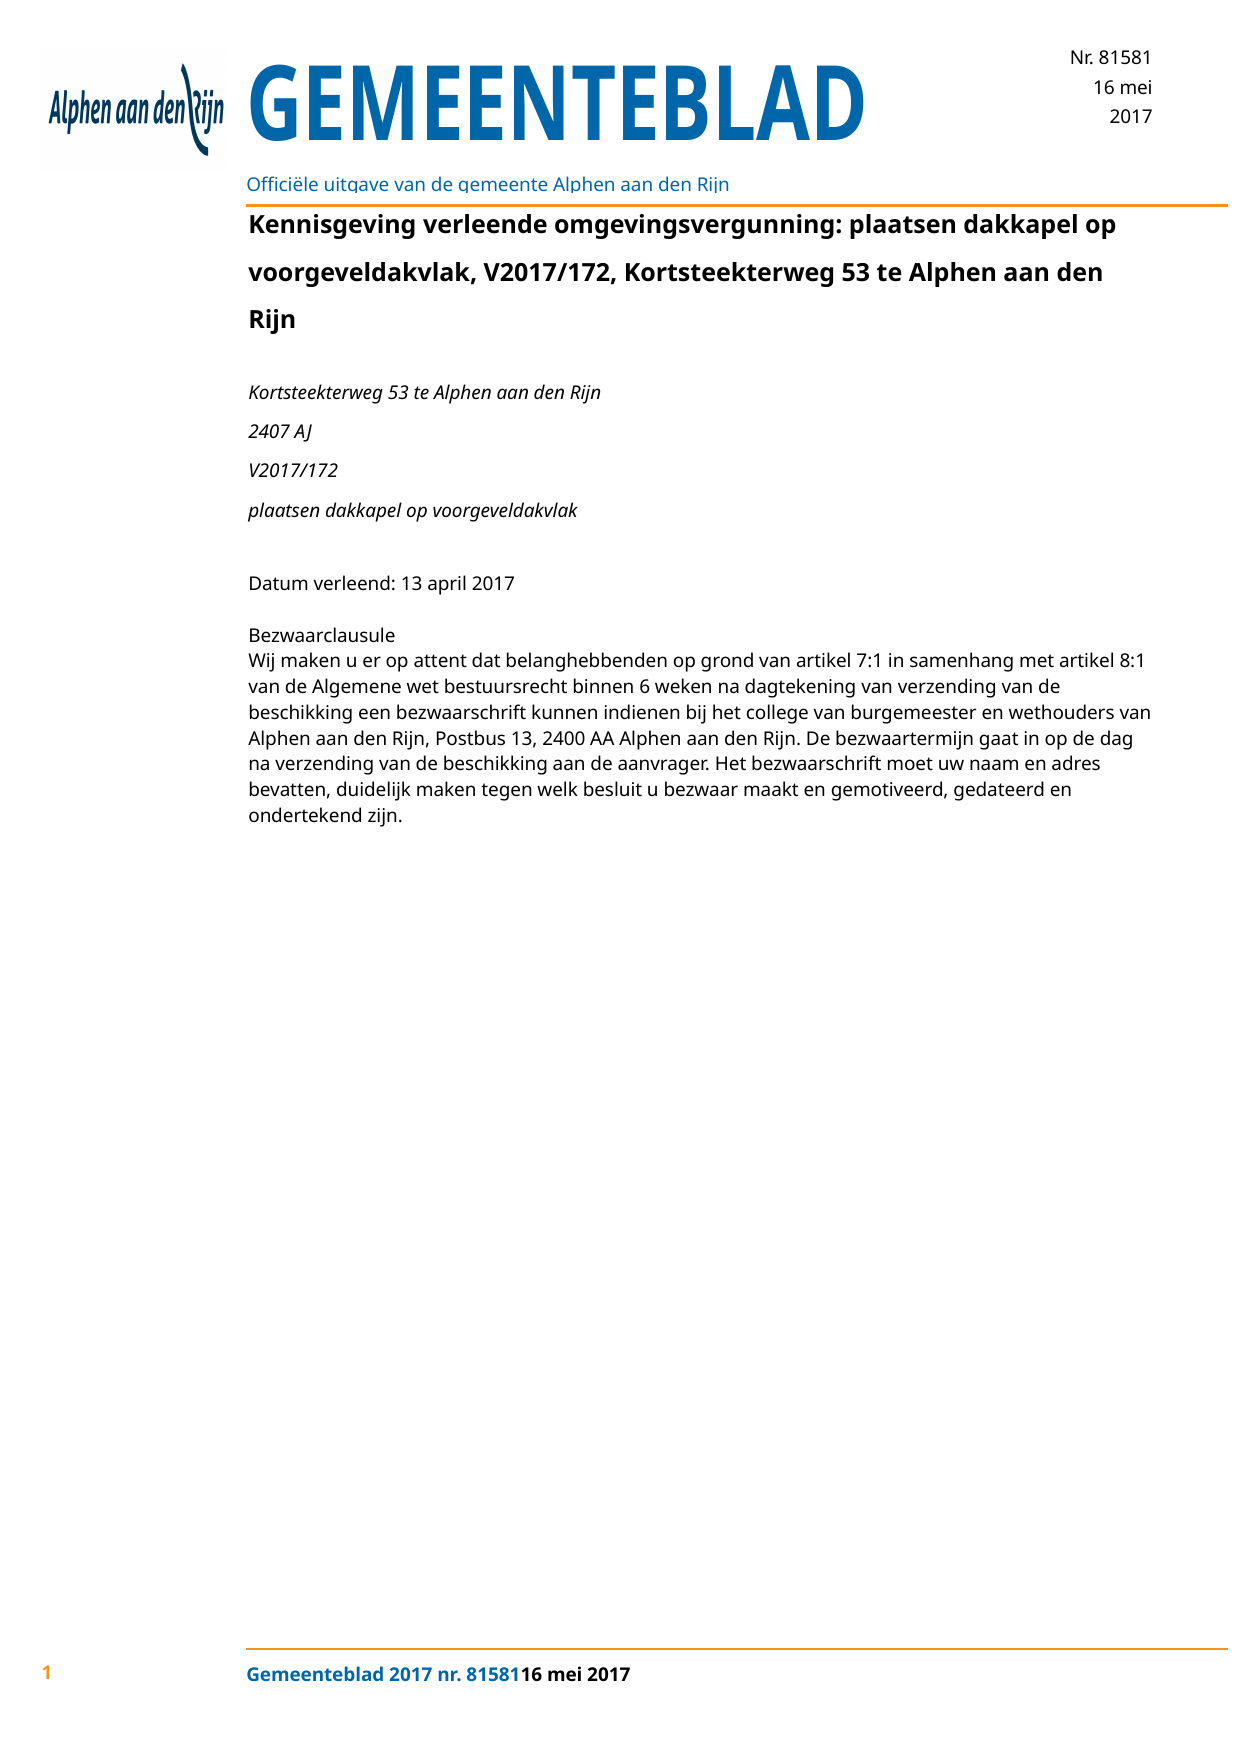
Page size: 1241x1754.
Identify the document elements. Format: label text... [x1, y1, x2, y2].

picture [41, 47, 231, 172]
text 2407 AJ [248, 418, 1152, 444]
text V2017/172 [248, 458, 1152, 483]
text Kennisgeving verleende omgevingsvergunning: plaatsen dakkapel op voorgeveldakvlak, V2017/172, Kortsteekterweg 53 te Alphen aan den Rijn [248, 207, 1152, 336]
text Datum verleend: 13 april 2017 [248, 570, 1152, 596]
text Kortsteekterweg 53 te Alphen aan den Rijn [248, 379, 1152, 405]
text Bezwaarclausule [248, 622, 1152, 648]
text plaatsen dakkapel op voorgeveldakvlak [248, 497, 1152, 523]
text Wij maken u er op attent dat belanghebbenden op grond van artikel 7:1 in samenhang met artikel 8:1 van de Algemene wet bestuursrecht binnen 6 weken na dagtekening van verzending van de beschikking een bezwaarschrift kunnen indienen bij het college van burgemeester en wethouders van Alphen aan den Rijn, Postbus 13, 2400 AA Alphen aan den Rijn. De bezwaartermijn gaat in op de dag na verzending van de beschikking aan de aanvrager. Het bezwaarschrift moet uw naam en adres bevatten, duidelijk maken tegen welk besluit u bezwaar maakt en gemotiveerd, gedateerd en ondertekend zijn. [248, 648, 1152, 828]
